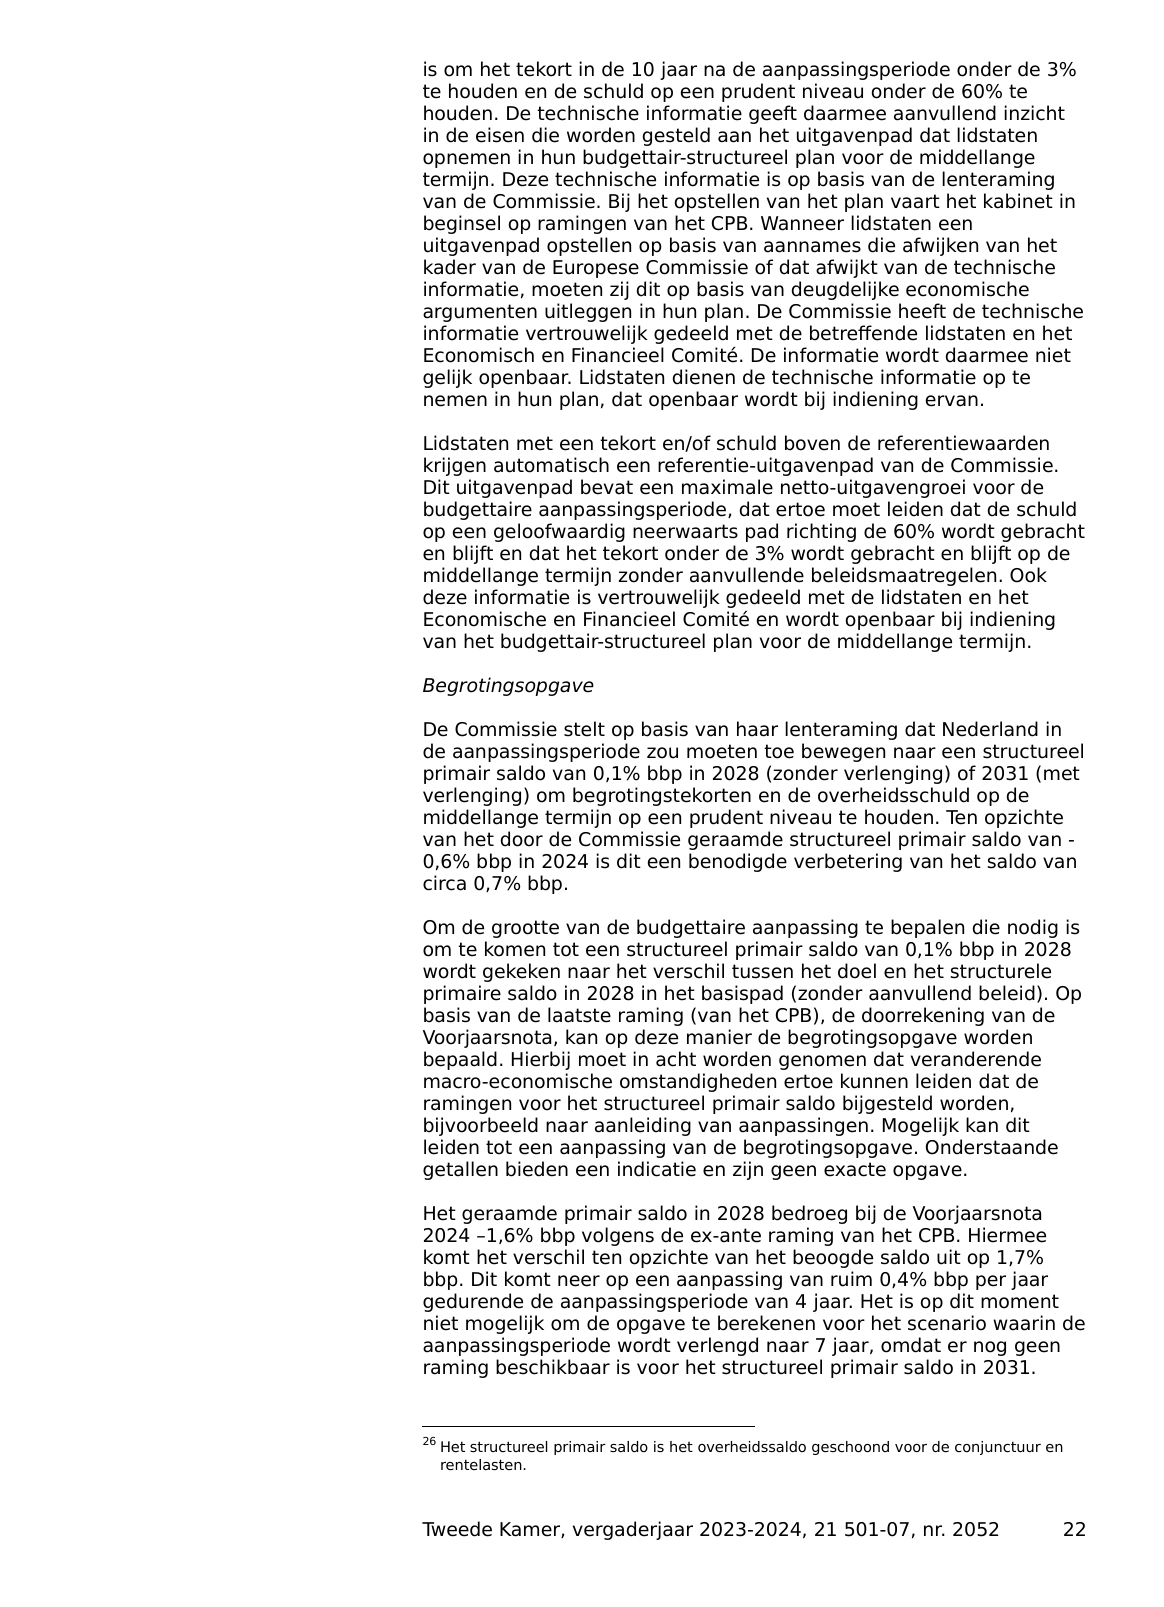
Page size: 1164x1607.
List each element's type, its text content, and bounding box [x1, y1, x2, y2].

text De Commissie stelt op basis van haar lenteraming dat Nederland in de aanpassingsperiode zou moeten toe bewegen naar een structureel primair saldo van 0,1% bbp in 2028 (zonder verlenging) of 2031 (met verlenging) om begrotingstekorten en de overheidsschuld op de middellange termijn op een prudent niveau te houden. Ten opzichte van het door de Commissie geraamde structureel primair saldo van -0,6% bbp in 2024 is dit een benodigde verbetering van het saldo van circa 0,7% bbp. [422, 719, 1087, 895]
text Lidstaten met een tekort en/of schuld boven de referentiewaarden krijgen automatisch een referentie-uitgavenpad van de Commissie. Dit uitgavenpad bevat een maximale netto-uitgavengroei voor de budgettaire aanpassingsperiode, dat ertoe moet leiden dat de schuld op een geloofwaardig neerwaarts pad richting de 60% wordt gebracht en blijft en dat het tekort onder de 3% wordt gebracht en blijft op de middellange termijn zonder aanvullende beleidsmaatregelen. Ook deze informatie is vertrouwelijk gedeeld met de lidstaten en het Economische en Financieel Comité en wordt openbaar bij indiening van het budgettair-structureel plan voor de middellange termijn. [422, 433, 1087, 653]
text Het structureel primair saldo is het overheidssaldo geschoond voor de conjunctuur en rentelasten. [422, 1435, 1087, 1474]
text Om de grootte van de budgettaire aanpassing te bepalen die nodig is om te komen tot een structureel primair saldo van 0,1% bbp in 2028 wordt gekeken naar het verschil tussen het doel en het structurele primaire saldo in 2028 in het basispad (zonder aanvullend beleid). Op basis van de laatste raming (van het CPB), de doorrekening van de Voorjaarsnota, kan op deze manier de begrotingsopgave worden bepaald. Hierbij moet in acht worden genomen dat veranderende macro-economische omstandigheden ertoe kunnen leiden dat de ramingen voor het structureel primair saldo bijgesteld worden, bijvoorbeeld naar aanleiding van aanpassingen. Mogelijk kan dit leiden tot een aanpassing van de begrotingsopgave. Onderstaande getallen bieden een indicatie en zijn geen exacte opgave. [422, 917, 1087, 1181]
text is om het tekort in de 10 jaar na de aanpassingsperiode onder de 3% te houden en de schuld op een prudent niveau onder de 60% te houden. De technische informatie geeft daarmee aanvullend inzicht in de eisen die worden gesteld aan het uitgavenpad dat lidstaten opnemen in hun budgettair-structureel plan voor de middellange termijn. Deze technische informatie is op basis van de lenteraming van de Commissie. Bij het opstellen van het plan vaart het kabinet in beginsel op ramingen van het CPB. Wanneer lidstaten een uitgavenpad opstellen op basis van aannames die afwijken van het kader van de Europese Commissie of dat afwijkt van de technische informatie, moeten zij dit op basis van deugdelijke economische argumenten uitleggen in hun plan. De Commissie heeft de technische informatie vertrouwelijk gedeeld met de betreffende lidstaten en het Economisch en Financieel Comité. De informatie wordt daarmee niet gelijk openbaar. Lidstaten dienen de technische informatie op te nemen in hun plan, dat openbaar wordt bij indiening ervan. [422, 59, 1087, 411]
subtitle Begrotingsopgave [422, 675, 1087, 697]
text Het geraamde primair saldo in 2028 bedroeg bij de Voorjaarsnota 2024 –1,6% bbp volgens de ex-ante raming van het CPB. Hiermee komt het verschil ten opzichte van het beoogde saldo uit op 1,7% bbp. Dit komt neer op een aanpassing van ruim 0,4% bbp per jaar gedurende de aanpassingsperiode van 4 jaar. Het is op dit moment niet mogelijk om de opgave te berekenen voor het scenario waarin de aanpassingsperiode wordt verlengd naar 7 jaar, omdat er nog geen raming beschikbaar is voor het structureel primair saldo in 2031. [422, 1203, 1087, 1379]
